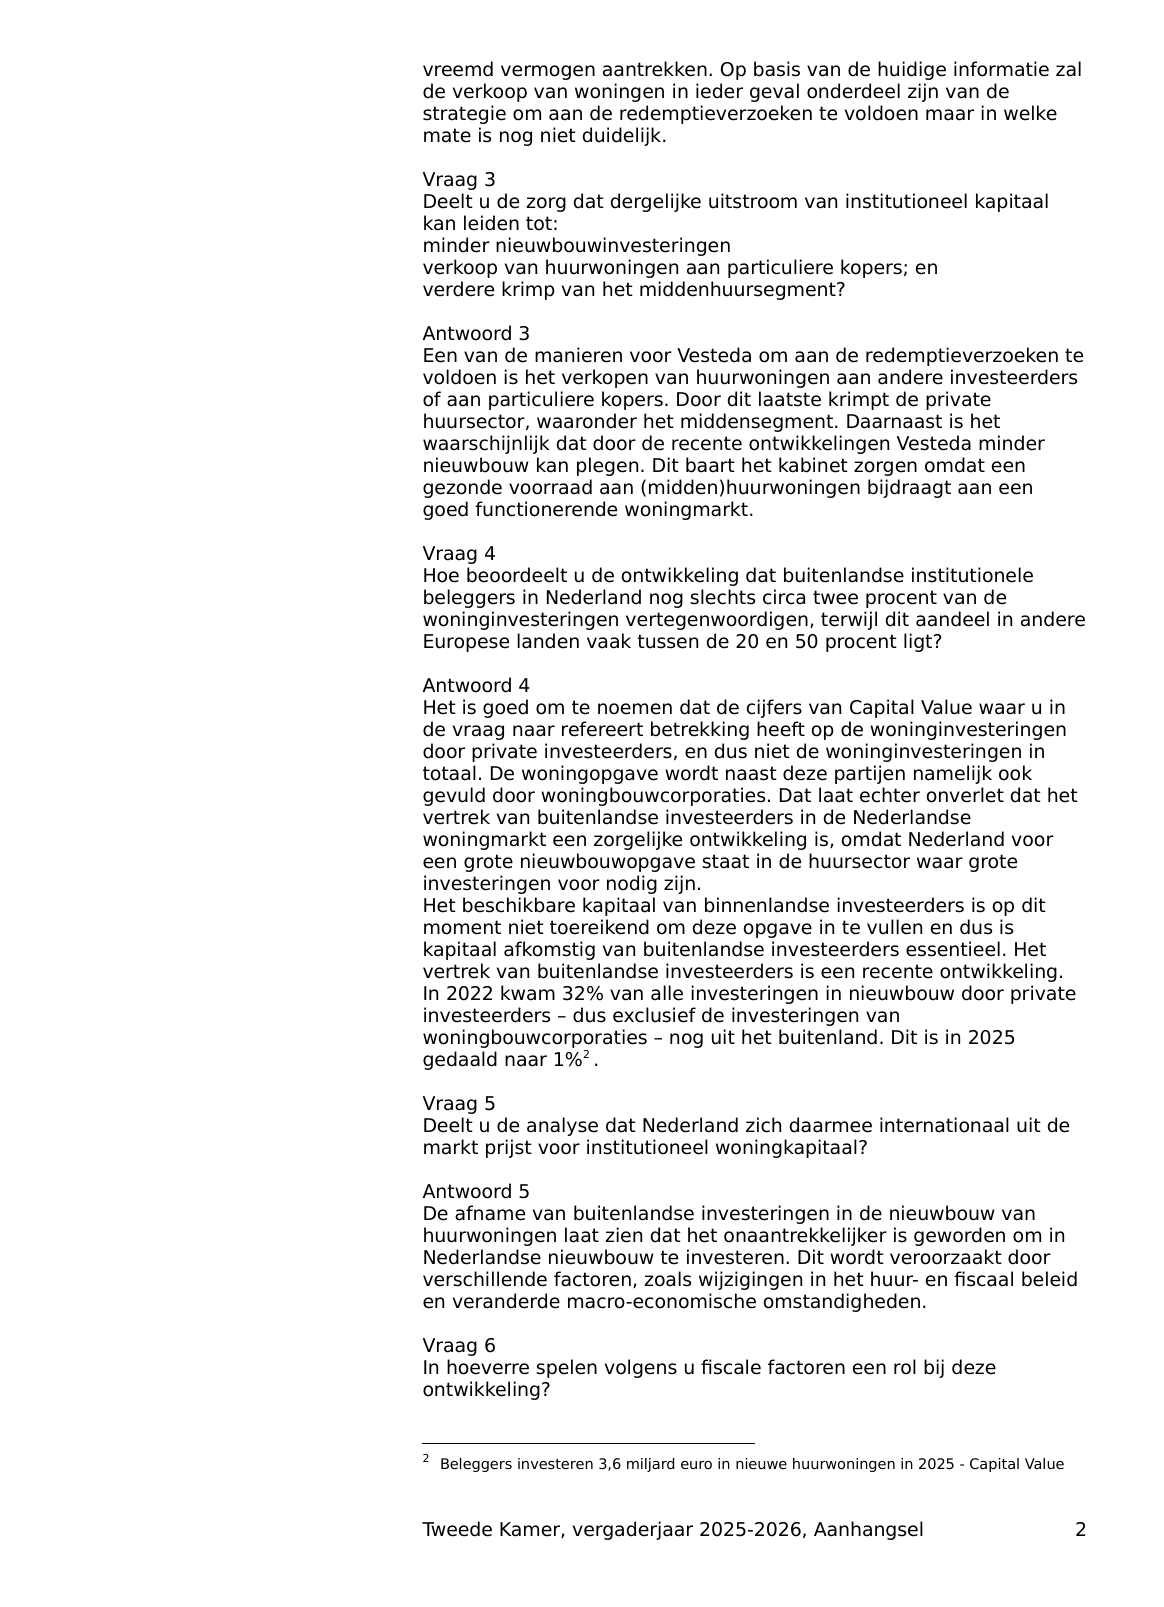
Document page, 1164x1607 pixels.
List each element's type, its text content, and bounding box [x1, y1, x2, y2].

text Het is goed om te noemen dat de cijfers van Capital Value waar u in de vraag naar refereert betrekking heeft op de woninginvesteringen door private investeerders, en dus niet de woninginvesteringen in totaal. De woningopgave wordt naast deze partijen namelijk ook gevuld door woningbouwcorporaties. Dat laat echter onverlet dat het vertrek van buitenlandse investeerders in de Nederlandse woningmarkt een zorgelijke ontwikkeling is, omdat Nederland voor een grote nieuwbouwopgave staat in de huursector waar grote investeringen voor nodig zijn. [422, 697, 1087, 895]
text Het beschikbare kapitaal van binnenlandse investeerders is op dit moment niet toereikend om deze opgave in te vullen en dus is kapitaal afkomstig van buitenlandse investeerders essentieel. Het vertrek van buitenlandse investeerders is een recente ontwikkeling. In 2022 kwam 32% van alle investeringen in nieuwbouw door private investeerders – dus exclusief de investeringen van woningbouwcorporaties – nog uit het buitenland. Dit is in 2025 gedaald naar 1%. [422, 895, 1087, 1071]
text De afname van buitenlandse investeringen in de nieuwbouw van huurwoningen laat zien dat het onaantrekkelijker is geworden om in Nederlandse nieuwbouw te investeren. Dit wordt veroorzaakt door verschillende factoren, zoals wijzigingen in het huur- en fiscaal beleid en veranderde macro-economische omstandigheden. [422, 1203, 1087, 1313]
text vreemd vermogen aantrekken. Op basis van de huidige informatie zal de verkoop van woningen in ieder geval onderdeel zijn van de strategie om aan de redemptieverzoeken te voldoen maar in welke mate is nog niet duidelijk. [422, 59, 1087, 147]
text verdere krimp van het middenhuursegment? [422, 279, 1087, 301]
text minder nieuwbouwinvesteringen [422, 235, 1087, 257]
text Vraag 6 [422, 1335, 1087, 1357]
text Beleggers investeren 3,6 miljard euro in nieuwe huurwoningen in 2025 - Capital Value [422, 1452, 1087, 1474]
text Antwoord 4 [422, 675, 1087, 697]
text Antwoord 3 [422, 323, 1087, 345]
text Een van de manieren voor Vesteda om aan de redemptieverzoeken te voldoen is het verkopen van huurwoningen aan andere investeerders of aan particuliere kopers. Door dit laatste krimpt de private huursector, waaronder het middensegment. Daarnaast is het waarschijnlijk dat door de recente ontwikkelingen Vesteda minder nieuwbouw kan plegen. Dit baart het kabinet zorgen omdat een gezonde voorraad aan (midden)huurwoningen bijdraagt aan een goed functionerende woningmarkt. [422, 345, 1087, 521]
text Vraag 4 [422, 543, 1087, 565]
text Vraag 3 [422, 169, 1087, 191]
text Deelt u de zorg dat dergelijke uitstroom van institutioneel kapitaal kan leiden tot: [422, 191, 1087, 235]
text In hoeverre spelen volgens u fiscale factoren een rol bij deze ontwikkeling? [422, 1357, 1087, 1401]
text Vraag 5 [422, 1093, 1087, 1115]
text Hoe beoordeelt u de ontwikkeling dat buitenlandse institutionele beleggers in Nederland nog slechts circa twee procent van de woninginvesteringen vertegenwoordigen, terwijl dit aandeel in andere Europese landen vaak tussen de 20 en 50 procent ligt? [422, 565, 1087, 653]
text Antwoord 5 [422, 1181, 1087, 1203]
text verkoop van huurwoningen aan particuliere kopers; en [422, 257, 1087, 279]
text Deelt u de analyse dat Nederland zich daarmee internationaal uit de markt prijst voor institutioneel woningkapitaal? [422, 1115, 1087, 1159]
